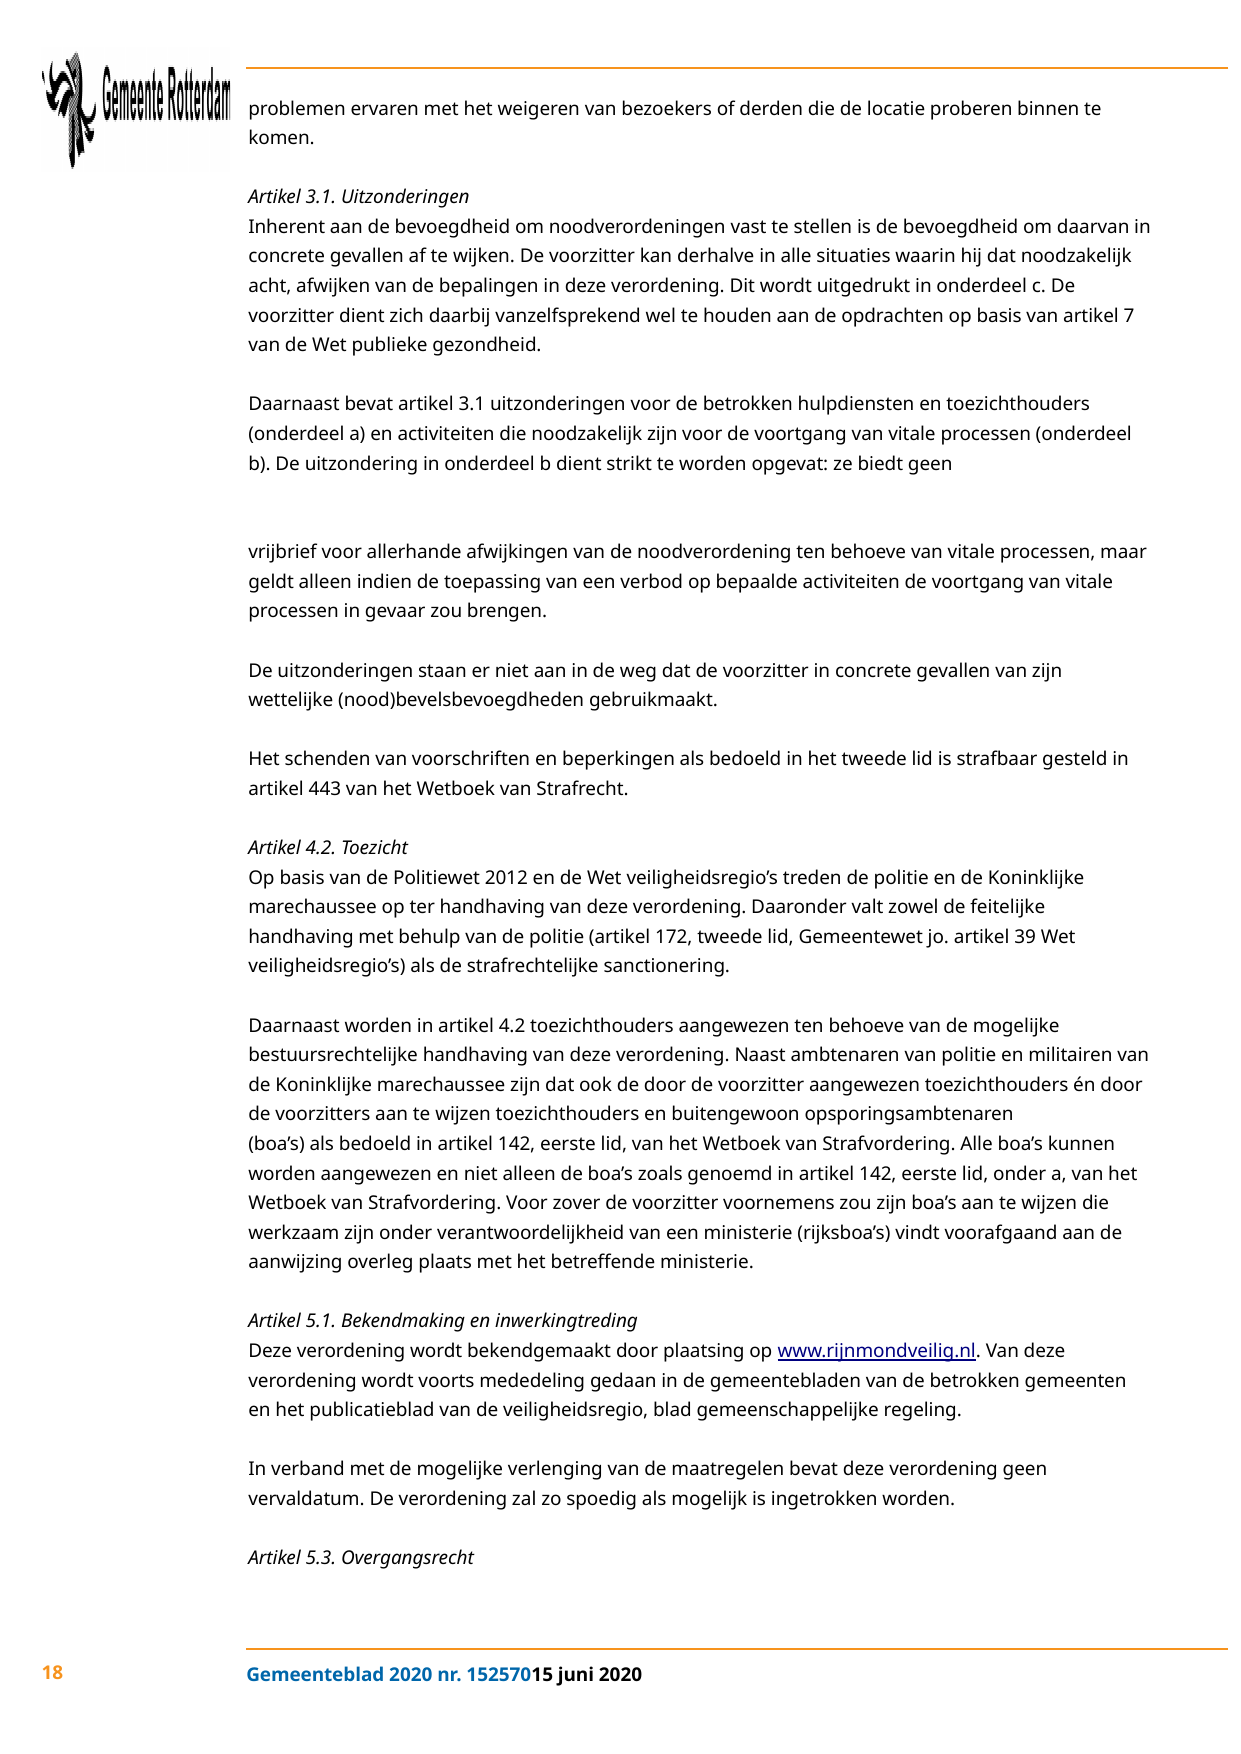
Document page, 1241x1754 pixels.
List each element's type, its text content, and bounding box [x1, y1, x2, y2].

text Het schenden van voorschriften en beperkingen als bedoeld in het tweede lid is strafbaar gesteld in artikel 443 van het Wetboek van Strafrecht. [248, 746, 1152, 801]
text vrijbrief voor allerhande afwijkingen van de noodverordening ten behoeve van vitale processen, maar geldt alleen indien de toepassing van een verbod op bepaalde activiteiten de voortgang van vitale processen in gevaar zou brengen. [248, 538, 1152, 623]
text Daarnaast worden in artikel 4.2 toezichthouders aangewezen ten behoeve van de mogelijke bestuursrechtelijke handhaving van deze verordening. Naast ambtenaren van politie en militairen van de Koninklijke marechaussee zijn dat ook de door de voorzitter aangewezen toezichthouders én door de voorzitters aan te wijzen toezichthouders en buitengewoon opsporingsambtenaren [248, 1012, 1152, 1126]
text Artikel 4.2. Toezicht [248, 834, 1152, 860]
text Op basis van de Politiewet 2012 en de Wet veiligheidsregio’s treden de politie en de Koninklijke marechaussee op ter handhaving van deze verordening. Daaronder valt zowel de feitelijke handhaving met behulp van de politie (artikel 172, tweede lid, Gemeentewet jo. artikel 39 Wet veiligheidsregio’s) als de strafrechtelijke sanctionering. [248, 864, 1152, 978]
text problemen ervaren met het weigeren van bezoekers of derden die de locatie proberen binnen te komen. [248, 95, 1152, 150]
text Artikel 5.3. Overgangsrecht [248, 1544, 1152, 1570]
text Artikel 3.1. Uitzonderingen [248, 183, 1152, 209]
text Inherent aan de bevoegdheid om noodverordeningen vast te stellen is de bevoegdheid om daarvan in concrete gevallen af te wijken. De voorzitter kan derhalve in alle situaties waarin hij dat noodzakelijk acht, afwijken van de bepalingen in deze verordening. Dit wordt uitgedrukt in onderdeel c. De voorzitter dient zich daarbij vanzelfsprekend wel te houden aan de opdrachten op basis van artikel 7 van de Wet publieke gezondheid. [248, 213, 1152, 357]
text Deze verordening wordt bekendgemaakt door plaatsing op www.rijnmondveilig.nl. Van deze verordening wordt voorts mededeling gedaan in de gemeentebladen van de betrokken gemeenten en het publicatieblad van de veiligheidsregio, blad gemeenschappelijke regeling. [248, 1337, 1152, 1422]
text In verband met de mogelijke verlenging van de maatregelen bevat deze verordening geen vervaldatum. De verordening zal zo spoedig als mogelijk is ingetrokken worden. [248, 1456, 1152, 1511]
text (boa’s) als bedoeld in artikel 142, eerste lid, van het Wetboek van Strafvordering. Alle boa’s kunnen worden aangewezen en niet alleen de boa’s zoals genoemd in artikel 142, eerste lid, onder a, van het Wetboek van Strafvordering. Voor zover de voorzitter voornemens zou zijn boa’s aan te wijzen die werkzaam zijn onder verantwoordelijkheid van een ministerie (rijksboa’s) vindt voorafgaand aan de aanwijzing overleg plaats met het betreffende ministerie. [248, 1130, 1152, 1274]
text Daarnaast bevat artikel 3.1 uitzonderingen voor de betrokken hulpdiensten en toezichthouders (onderdeel a) en activiteiten die noodzakelijk zijn voor de voortgang van vitale processen (onderdeel b). De uitzondering in onderdeel b dient strikt te worden opgevat: ze biedt geen [248, 391, 1152, 476]
text Artikel 5.1. Bekendmaking en inwerkingtreding [248, 1308, 1152, 1333]
text De uitzonderingen staan er niet aan in de weg dat de voorzitter in concrete gevallen van zijn wettelijke (nood)bevelsbevoegdheden gebruikmaakt. [248, 657, 1152, 712]
picture [41, 47, 231, 172]
